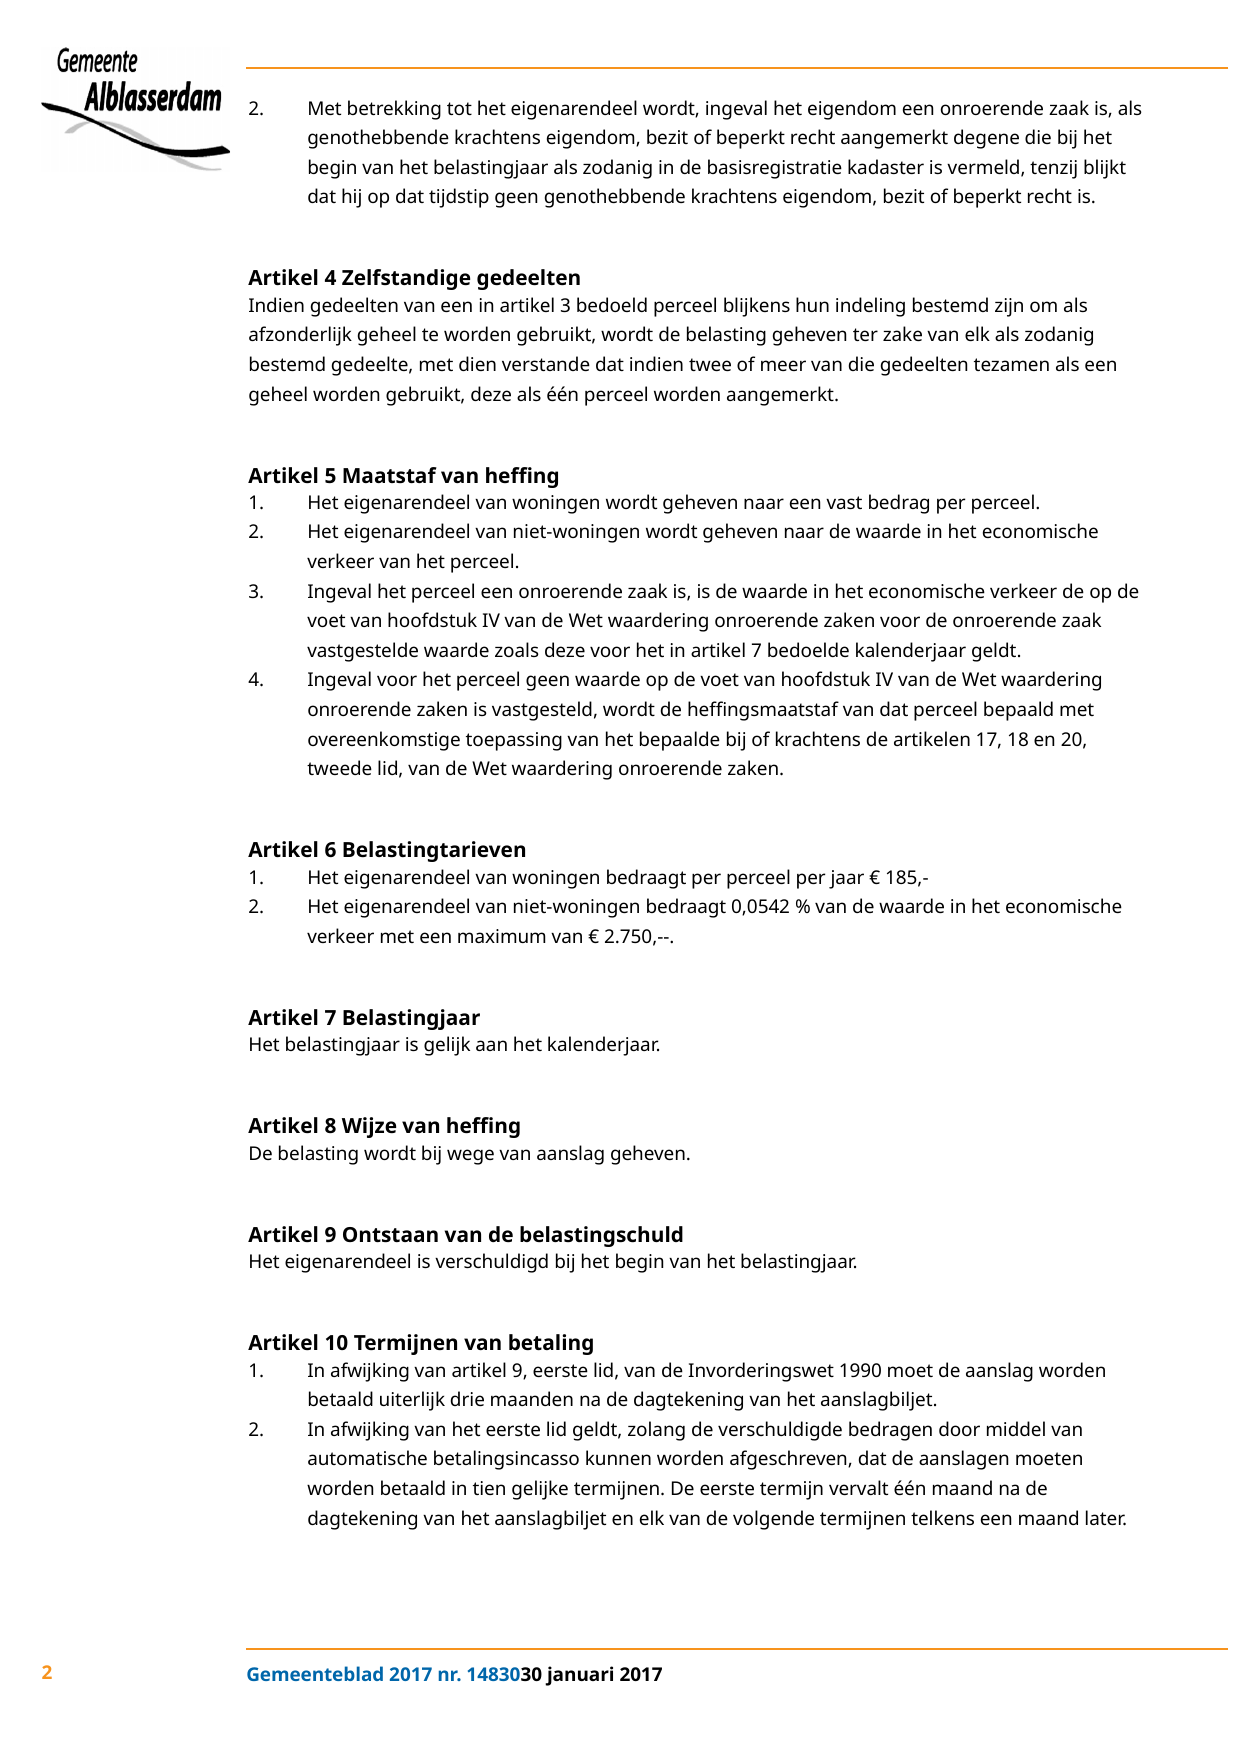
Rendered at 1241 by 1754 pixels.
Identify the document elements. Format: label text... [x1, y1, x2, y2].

list Ingeval voor het perceel geen waarde op de voet van hoofdstuk IV van de Wet waardering onroerende zaken is vastgesteld, wordt de heffingsmaatstaf van dat perceel bepaald met overeenkomstige toepassing van het bepaalde bij of krachtens de artikelen 17, 18 en 20, tweede lid, van de Wet waardering onroerende zaken. [248, 667, 1152, 781]
text Artikel 7 Belastingjaar [248, 1003, 1152, 1031]
text Artikel 10 Termijnen van betaling [248, 1328, 1152, 1357]
picture [41, 47, 231, 172]
list Het eigenarendeel van woningen wordt geheven naar een vast bedrag per perceel. [248, 489, 1152, 515]
text Het eigenarendeel is verschuldigd bij het begin van het belastingjaar. [248, 1248, 1152, 1274]
text Artikel 9 Ontstaan van de belastingschuld [248, 1220, 1152, 1248]
text Artikel 5 Maatstaf van heffing [248, 461, 1152, 489]
text Indien gedeelten van een in artikel 3 bedoeld perceel blijkens hun indeling bestemd zijn om als afzonderlijk geheel te worden gebruikt, wordt de belasting geheven ter zake van elk als zodanig bestemd gedeelte, met dien verstande dat indien twee of meer van die gedeelten tezamen als een geheel worden gebruikt, deze als één perceel worden aangemerkt. [248, 292, 1152, 406]
text De belasting wordt bij wege van aanslag geheven. [248, 1140, 1152, 1166]
list In afwijking van artikel 9, eerste lid, van de Invorderingswet 1990 moet de aanslag worden betaald uiterlijk drie maanden na de dagtekening van het aanslagbiljet. [248, 1357, 1152, 1412]
list Met betrekking tot het eigenarendeel wordt, ingeval het eigendom een onroerende zaak is, als genothebbende krachtens eigendom, bezit of beperkt recht aangemerkt degene die bij het begin van het belastingjaar als zodanig in de basisregistratie kadaster is vermeld, tenzij blijkt dat hij op dat tijdstip geen genothebbende krachtens eigendom, bezit of beperkt recht is. [248, 95, 1152, 209]
list Ingeval het perceel een onroerende zaak is, is de waarde in het economische verkeer de op de voet van hoofdstuk IV van de Wet waardering onroerende zaken voor de onroerende zaak vastgestelde waarde zoals deze voor het in artikel 7 bedoelde kalenderjaar geldt. [248, 578, 1152, 663]
list Het eigenarendeel van niet-woningen bedraagt 0,0542 % van de waarde in het economische verkeer met een maximum van € 2.750,--. [248, 893, 1152, 949]
list Het eigenarendeel van woningen bedraagt per perceel per jaar € 185,- [248, 864, 1152, 889]
text Artikel 6 Belastingtarieven [248, 835, 1152, 864]
list In afwijking van het eerste lid geldt, zolang de verschuldigde bedragen door middel van automatische betalingsincasso kunnen worden afgeschreven, dat de aanslagen moeten worden betaald in tien gelijke termijnen. De eerste termijn vervalt één maand na de dagtekening van het aanslagbiljet en elk van de volgende termijnen telkens een maand later. [248, 1416, 1152, 1530]
list Het eigenarendeel van niet-woningen wordt geheven naar de waarde in het economische verkeer van het perceel. [248, 519, 1152, 574]
text Artikel 8 Wijze van heffing [248, 1111, 1152, 1140]
text Artikel 4 Zelfstandige gedeelten [248, 263, 1152, 292]
text Het belastingjaar is gelijk aan het kalenderjaar. [248, 1031, 1152, 1057]
